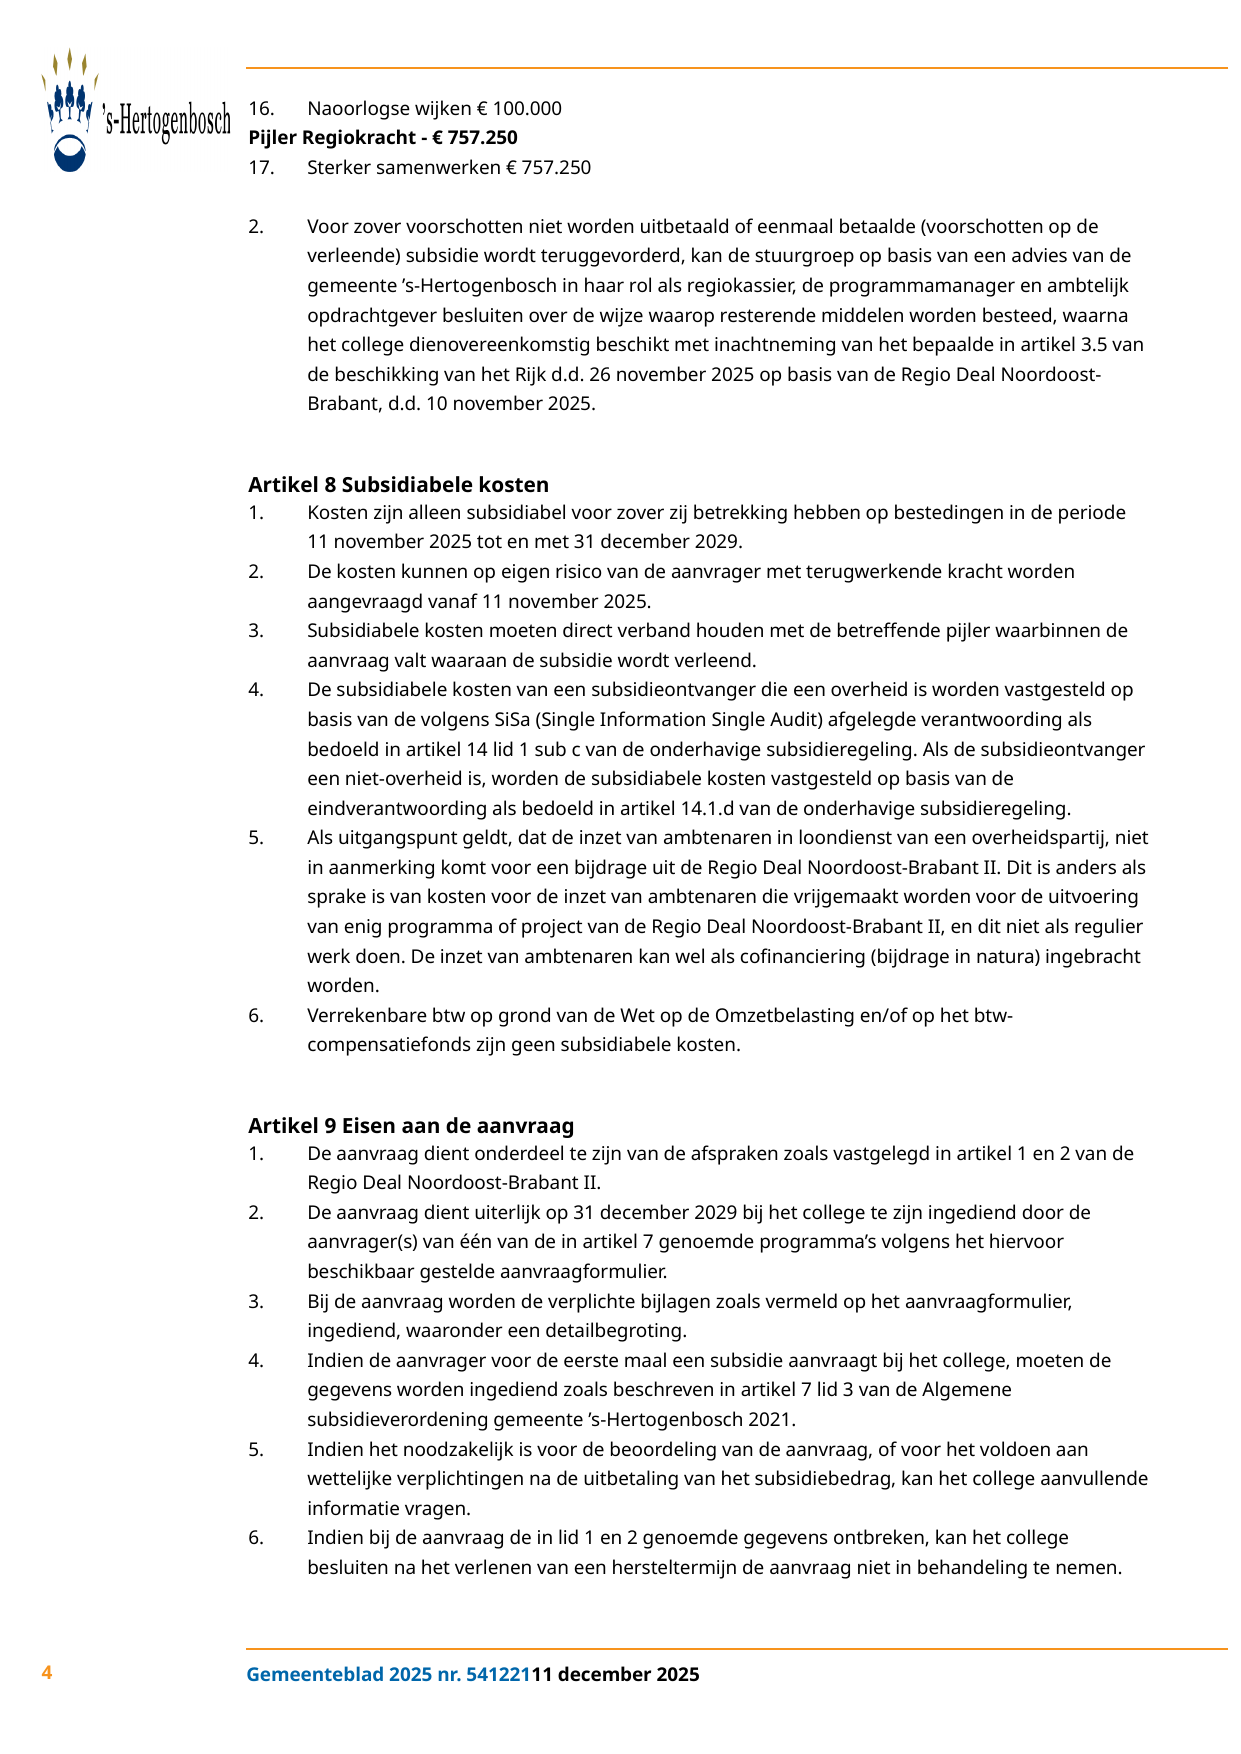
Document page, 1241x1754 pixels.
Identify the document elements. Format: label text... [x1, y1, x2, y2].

list Voor zover voorschotten niet worden uitbetaald of eenmaal betaalde (voorschotten op de verleende) subsidie wordt teruggevorderd, kan de stuurgroep op basis van een advies van de gemeente ’s-Hertogenbosch in haar rol als regiokassier, de programmamanager en ambtelijk opdrachtgever besluiten over de wijze waarop resterende middelen worden besteed, waarna het college dienovereenkomstig beschikt met inachtneming van het bepaalde in artikel 3.5 van de beschikking van het Rijk d.d. 26 november 2025 op basis van de Regio Deal Noordoost-Brabant, d.d. 10 november 2025. [248, 213, 1152, 416]
list Naoorlogse wijken € 100.000 [248, 95, 1152, 121]
text Artikel 8 Subsidiabele kosten [248, 471, 1152, 499]
list Indien bij de aanvraag de in lid 1 en 2 genoemde gegevens ontbreken, kan het college besluiten na het verlenen van een hersteltermijn de aanvraag niet in behandeling te nemen. [248, 1524, 1152, 1580]
picture [41, 47, 231, 172]
list Sterker samenwerken € 757.250 [248, 154, 1152, 180]
list De aanvraag dient onderdeel te zijn van de afspraken zoals vastgelegd in artikel 1 en 2 van de Regio Deal Noordoost-Brabant II. [248, 1140, 1152, 1195]
list Indien het noodzakelijk is voor de beoordeling van de aanvraag, of voor het voldoen aan wettelijke verplichtingen na de uitbetaling van het subsidiebedrag, kan het college aanvullende informatie vragen. [248, 1436, 1152, 1521]
list Als uitgangspunt geldt, dat de inzet van ambtenaren in loondienst van een overheidspartij, niet in aanmerking komt voor een bijdrage uit de Regio Deal Noordoost-Brabant II. Dit is anders als sprake is van kosten voor de inzet van ambtenaren die vrijgemaakt worden voor de uitvoering van enig programma of project van de Regio Deal Noordoost-Brabant II, en dit niet als regulier werk doen. De inzet van ambtenaren kan wel als cofinanciering (bijdrage in natura) ingebracht worden. [248, 824, 1152, 998]
list Kosten zijn alleen subsidiabel voor zover zij betrekking hebben op bestedingen in de periode 11 november 2025 tot en met 31 december 2029. [248, 499, 1152, 554]
list Bij de aanvraag worden de verplichte bijlagen zoals vermeld op het aanvraagformulier, ingediend, waaronder een detailbegroting. [248, 1288, 1152, 1343]
list De subsidiabele kosten van een subsidieontvanger die een overheid is worden vastgesteld op basis van de volgens SiSa (Single Information Single Audit) afgelegde verantwoording als bedoeld in artikel 14 lid 1 sub c van de onderhavige subsidieregeling. Als de subsidieontvanger een niet-overheid is, worden de subsidiabele kosten vastgesteld op basis van de eindverantwoording als bedoeld in artikel 14.1.d van de onderhavige subsidieregeling. [248, 677, 1152, 821]
list Verrekenbare btw op grond van de Wet op de Omzetbelasting en/of op het btw-compensatiefonds zijn geen subsidiabele kosten. [248, 1002, 1152, 1057]
text Artikel 9 Eisen aan de aanvraag [248, 1112, 1152, 1140]
list Indien de aanvrager voor de eerste maal een subsidie aanvraagt bij het college, moeten de gegevens worden ingediend zoals beschreven in artikel 7 lid 3 van de Algemene subsidieverordening gemeente ’s-Hertogenbosch 2021. [248, 1347, 1152, 1432]
list De aanvraag dient uiterlijk op 31 december 2029 bij het college te zijn ingediend door de aanvrager(s) van één van de in artikel 7 genoemde programma’s volgens het hiervoor beschikbaar gestelde aanvraagformulier. [248, 1199, 1152, 1284]
list Subsidiabele kosten moeten direct verband houden met de betreffende pijler waarbinnen de aanvraag valt waaraan de subsidie wordt verleend. [248, 617, 1152, 673]
text Pijler Regiokracht - € 757.250 [248, 124, 1152, 150]
list De kosten kunnen op eigen risico van de aanvrager met terugwerkende kracht worden aangevraagd vanaf 11 november 2025. [248, 558, 1152, 613]
